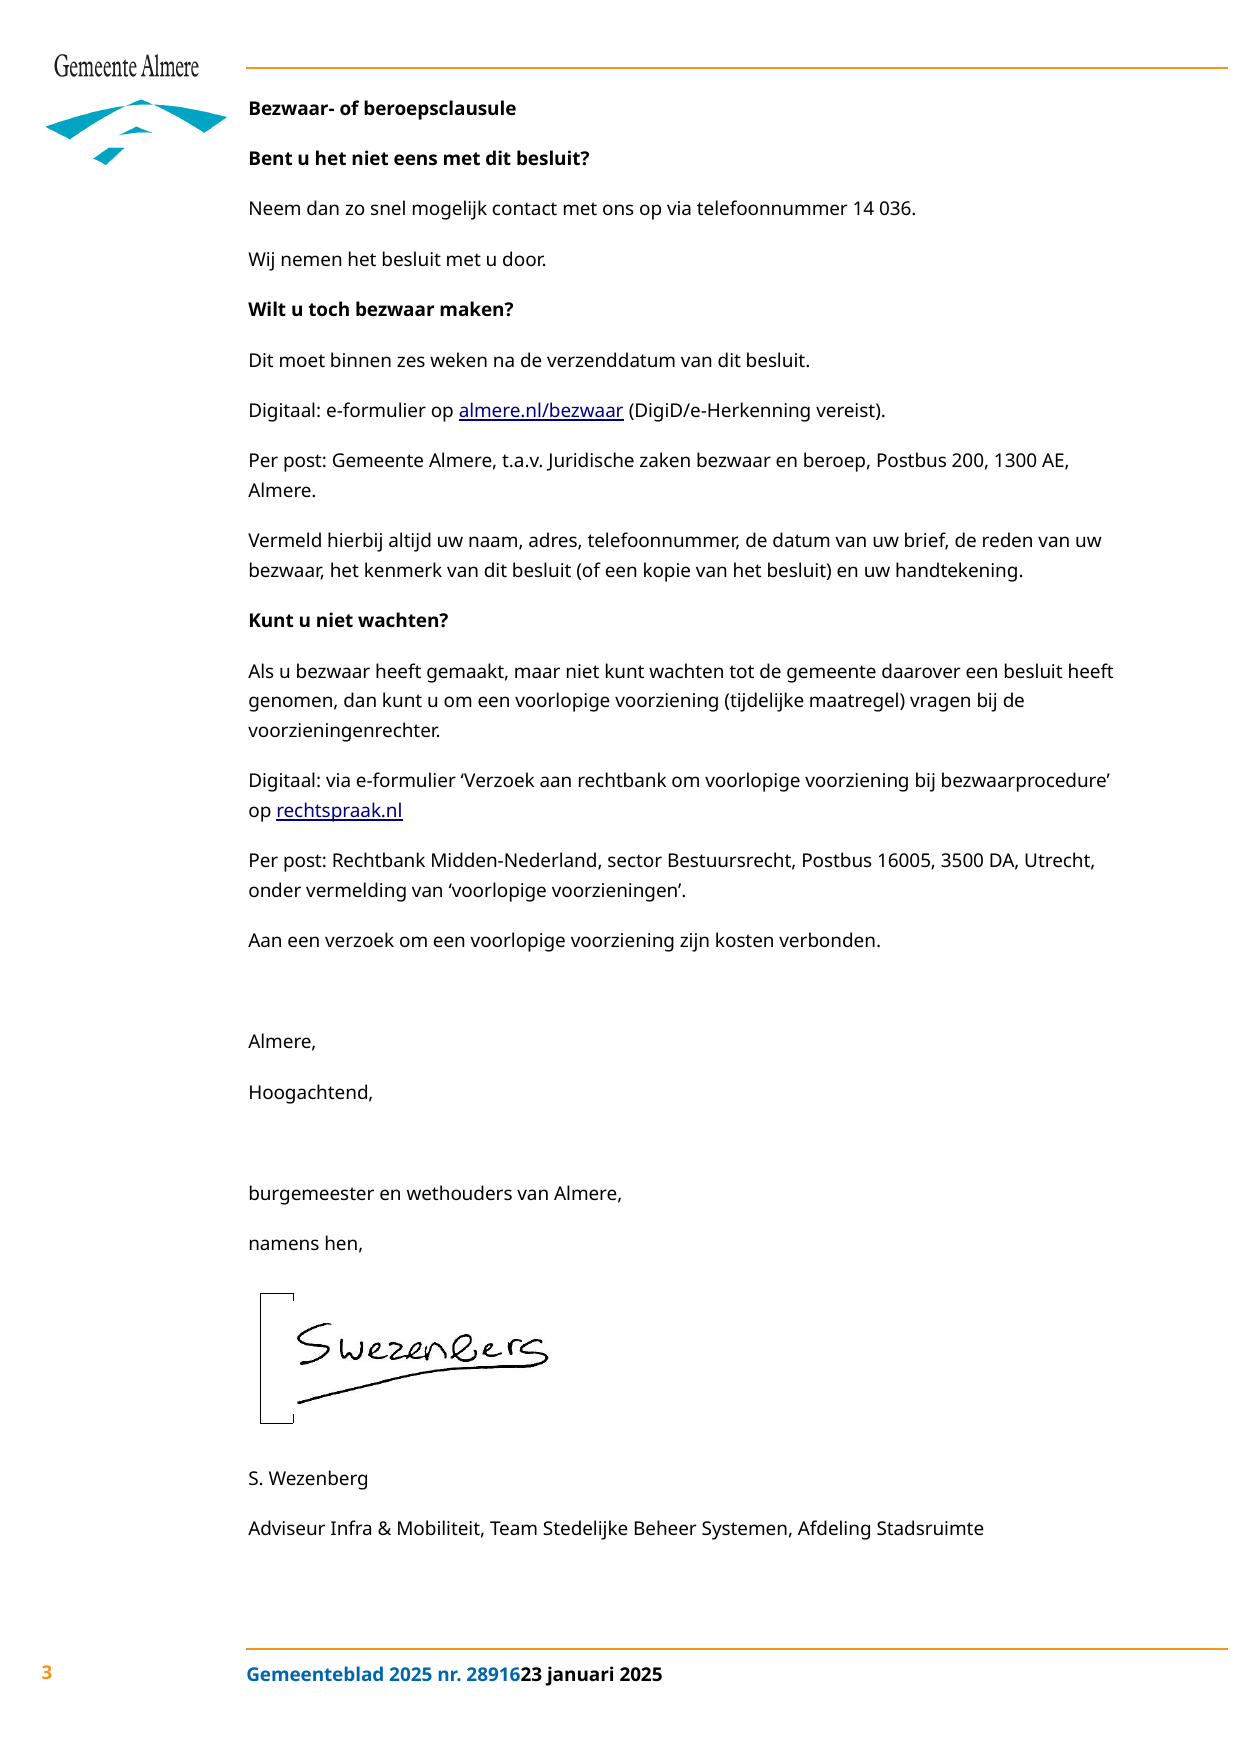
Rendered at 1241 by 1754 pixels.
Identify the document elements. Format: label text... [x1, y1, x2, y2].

text Wilt u toch bezwaar maken? [248, 296, 1152, 322]
text namens hen, [248, 1230, 1152, 1256]
text Wij nemen het besluit met u door. [248, 246, 1152, 272]
picture [41, 47, 231, 172]
picture [268, 1301, 576, 1414]
text Als u bezwaar heeft gemaakt, maar niet kunt wachten tot de gemeente daarover een besluit heeft genomen, dan kunt u om een voorlopige voorziening (tijdelijke maatregel) vragen bij de voorzieningenrechter. [248, 658, 1152, 743]
text Dit moet binnen zes weken na de verzenddatum van dit besluit. [248, 347, 1152, 373]
text burgemeester en wethouders van Almere, [248, 1180, 1152, 1206]
text Hoogachtend, [248, 1079, 1152, 1105]
text Bent u het niet eens met dit besluit? [248, 145, 1152, 171]
text Vermeld hierbij altijd uw naam, adres, telefoonnummer, de datum van uw brief, de reden van uw bezwaar, het kenmerk van dit besluit (of een kopie van het besluit) en uw handtekening. [248, 528, 1152, 583]
text Digitaal: via e-formulier ‘Verzoek aan rechtbank om voorlopige voorziening bij bezwaarprocedure’ op rechtspraak.nl [248, 768, 1152, 823]
text Almere, [248, 1028, 1152, 1054]
text Bezwaar- of beroepsclausule [248, 95, 1152, 121]
text Kunt u niet wachten? [248, 608, 1152, 633]
text Per post: Gemeente Almere, t.a.v. Juridische zaken bezwaar en beroep, Postbus 200, 1300 AE, Almere. [248, 448, 1152, 503]
text Digitaal: e-formulier op almere.nl/bezwaar (DigiD/e-Herkenning vereist). [248, 397, 1152, 423]
text S. Wezenberg [248, 1465, 1152, 1491]
text Aan een verzoek om een voorlopige voorziening zijn kosten verbonden. [248, 928, 1152, 953]
text Neem dan zo snel mogelijk contact met ons op via telefoonnummer 14 036. [248, 196, 1152, 221]
text Adviseur Infra & Mobiliteit, Team Stedelijke Beheer Systemen, Afdeling Stadsruimte [248, 1515, 1152, 1541]
text Per post: Rechtbank Midden-Nederland, sector Bestuursrecht, Postbus 16005, 3500 DA, Utrecht, onder vermelding van ‘voorlopige voorzieningen’. [248, 848, 1152, 903]
